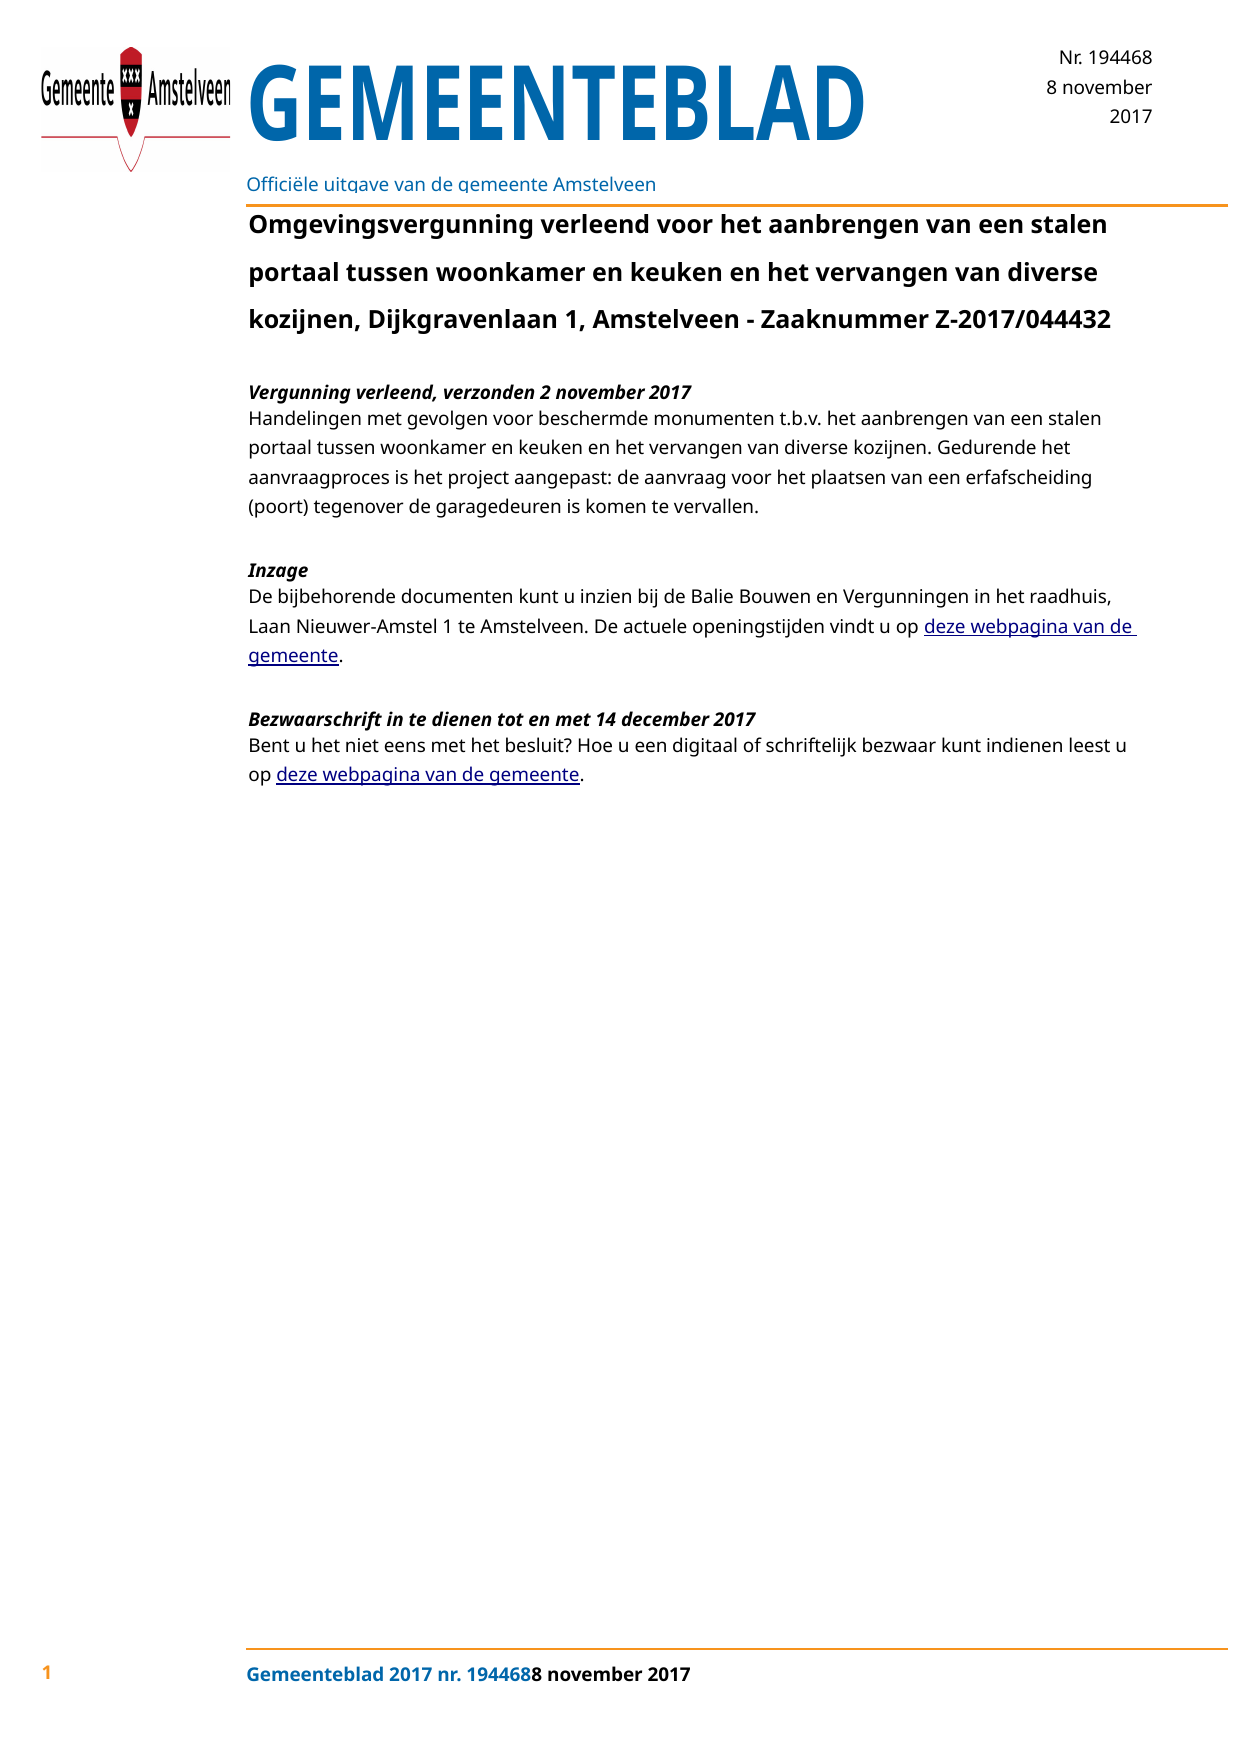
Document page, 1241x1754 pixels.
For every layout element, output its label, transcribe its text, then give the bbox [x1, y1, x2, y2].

text Vergunning verleend, verzonden 2 november 2017 [248, 379, 1152, 405]
text Omgevingsvergunning verleend voor het aanbrengen van een stalen portaal tussen woonkamer en keuken en het vervangen van diverse kozijnen, Dijkgravenlaan 1, Amstelveen - Zaaknummer Z-2017/044432 [248, 207, 1152, 336]
text De bijbehorende documenten kunt u inzien bij de Balie Bouwen en Vergunningen in het raadhuis, Laan Nieuwer-Amstel 1 te Amstelveen. De actuele openingstijden vindt u op deze webpagina van de gemeente. [248, 583, 1152, 668]
text Handelingen met gevolgen voor beschermde monumenten t.b.v. het aanbrengen van een stalen portaal tussen woonkamer en keuken en het vervangen van diverse kozijnen. Gedurende het aanvraagproces is het project aangepast: de aanvraag voor het plaatsen van een erfafscheiding (poort) tegenover de garagedeuren is komen te vervallen. [248, 405, 1152, 519]
text Bent u het niet eens met het besluit? Hoe u een digitaal of schriftelijk bezwaar kunt indienen leest u op deze webpagina van de gemeente. [248, 732, 1152, 787]
picture [41, 47, 231, 172]
text Bezwaarschrift in te dienen tot en met 14 december 2017 [248, 706, 1152, 732]
text Inzage [248, 557, 1152, 583]
